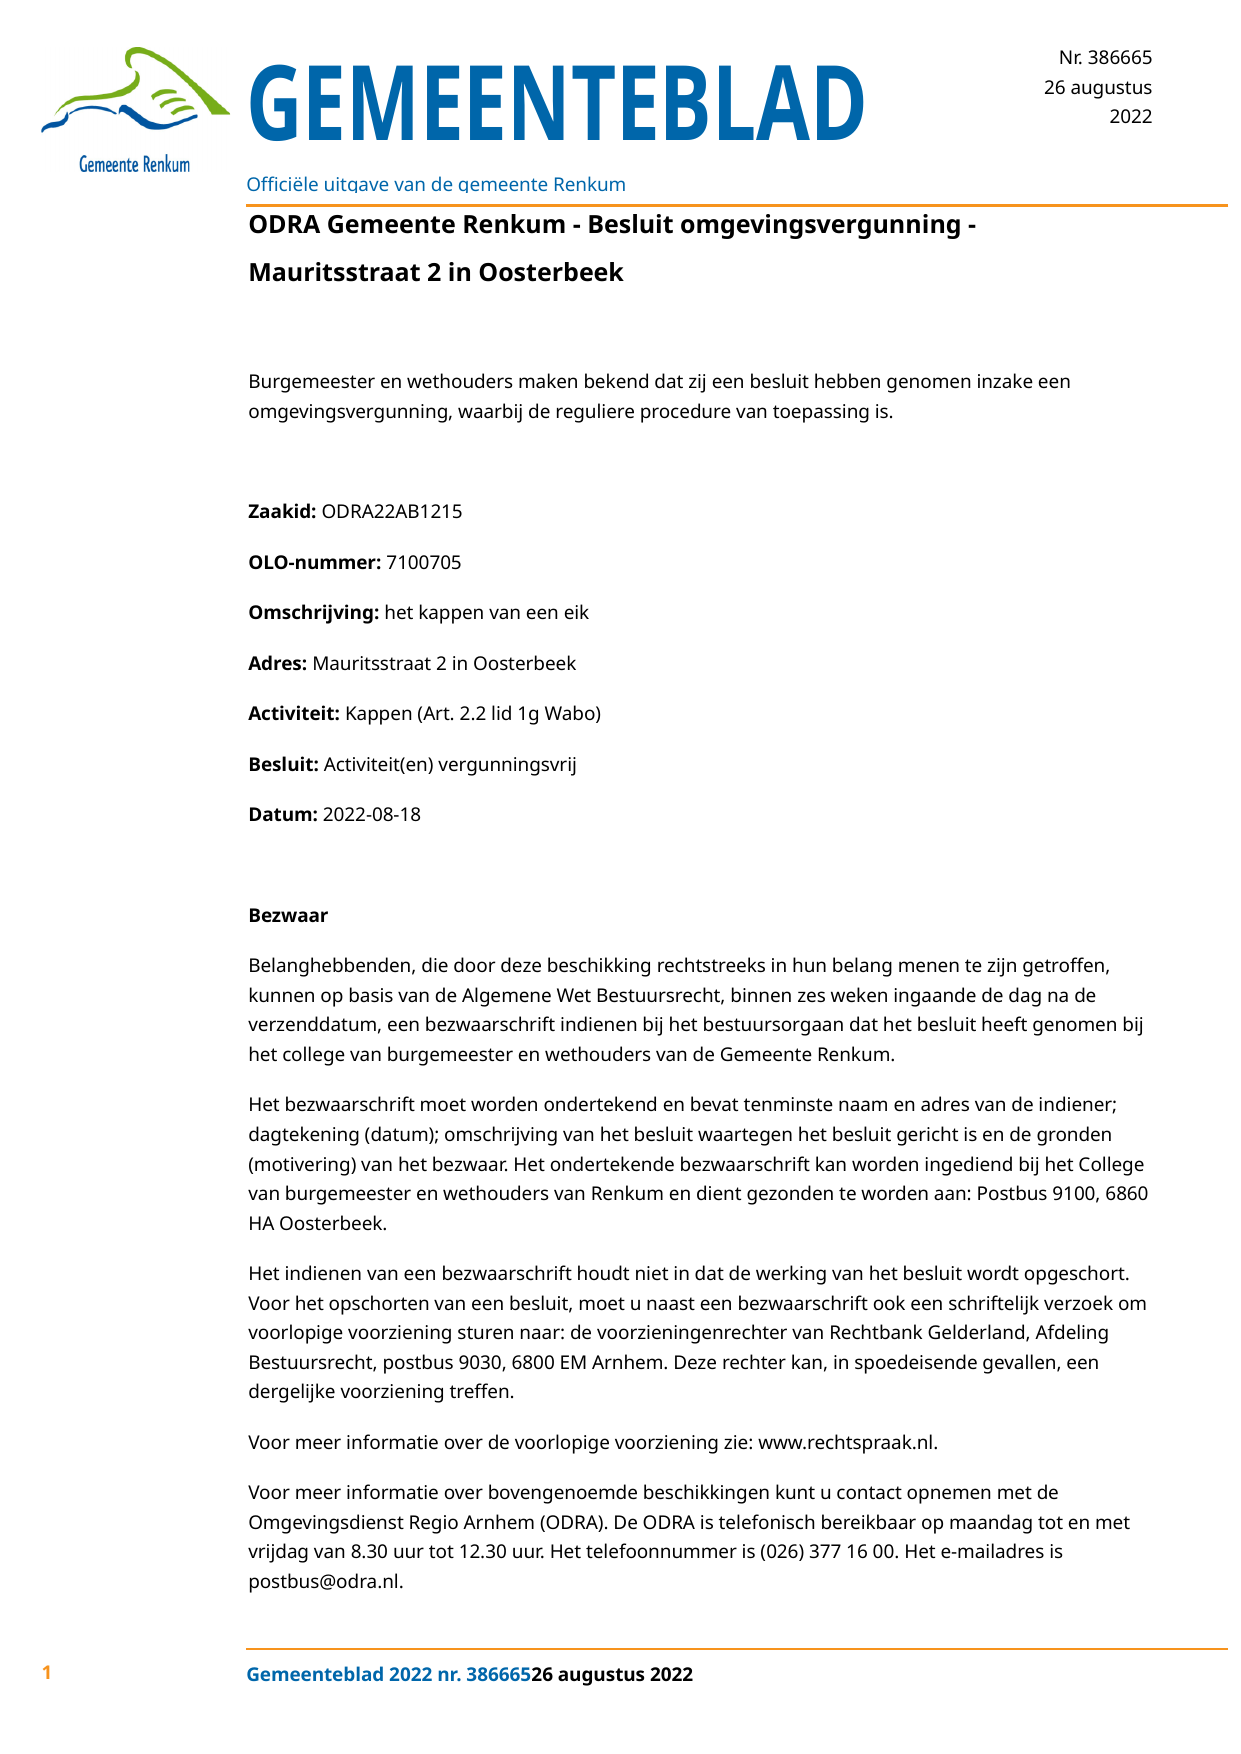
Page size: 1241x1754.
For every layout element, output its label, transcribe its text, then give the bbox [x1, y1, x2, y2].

text Belanghebbenden, die door deze beschikking rechtstreeks in hun belang menen te zijn getroffen, kunnen op basis van de Algemene Wet Bestuursrecht, binnen zes weken ingaande de dag na de verzenddatum, een bezwaarschrift indienen bij het bestuursorgaan dat het besluit heeft genomen bij het college van burgemeester en wethouders van de Gemeente Renkum. [248, 952, 1152, 1067]
text Zaakid: ODRA22AB1215 [248, 499, 1152, 524]
text ODRA Gemeente Renkum - Besluit omgevingsvergunning - Mauritsstraat 2 in Oosterbeek [248, 207, 1152, 288]
text OLO-nummer: 7100705 [248, 549, 1152, 575]
text Activiteit: Kappen (Art. 2.2 lid 1g Wabo) [248, 700, 1152, 726]
text Bezwaar [248, 902, 1152, 928]
picture [41, 47, 231, 172]
text Adres: Mauritsstraat 2 in Oosterbeek [248, 650, 1152, 676]
text Voor meer informatie over de voorlopige voorziening zie: www.rechtspraak.nl. [248, 1429, 1152, 1455]
text Burgemeester en wethouders maken bekend dat zij een besluit hebben genomen inzake een omgevingsvergunning, waarbij de reguliere procedure van toepassing is. [248, 368, 1152, 424]
text Het bezwaarschrift moet worden ondertekend en bevat tenminste naam en adres van de indiener; dagtekening (datum); omschrijving van het besluit waartegen het besluit gericht is en de gronden (motivering) van het bezwaar. Het ondertekende bezwaarschrift kan worden ingediend bij het College van burgemeester en wethouders van Renkum en dient gezonden te worden aan: Postbus 9100, 6860 HA Oosterbeek. [248, 1092, 1152, 1236]
text Datum: 2022-08-18 [248, 801, 1152, 827]
text Voor meer informatie over bovengenoemde beschikkingen kunt u contact opnemen met de Omgevingsdienst Regio Arnhem (ODRA). De ODRA is telefonisch bereikbaar op maandag tot en met vrijdag van 8.30 uur tot 12.30 uur. Het telefoonnummer is (026) 377 16 00. Het e-mailadres is postbus@odra.nl. [248, 1479, 1152, 1594]
text Besluit: Activiteit(en) vergunningsvrij [248, 751, 1152, 777]
text Omschrijving: het kappen van een eik [248, 599, 1152, 625]
text Het indienen van een bezwaarschrift houdt niet in dat de werking van het besluit wordt opgeschort. Voor het opschorten van een besluit, moet u naast een bezwaarschrift ook een schriftelijk verzoek om voorlopige voorziening sturen naar: de voorzieningenrechter van Rechtbank Gelderland, Afdeling Bestuursrecht, postbus 9030, 6800 EM Arnhem. Deze rechter kan, in spoedeisende gevallen, een dergelijke voorziening treffen. [248, 1260, 1152, 1404]
